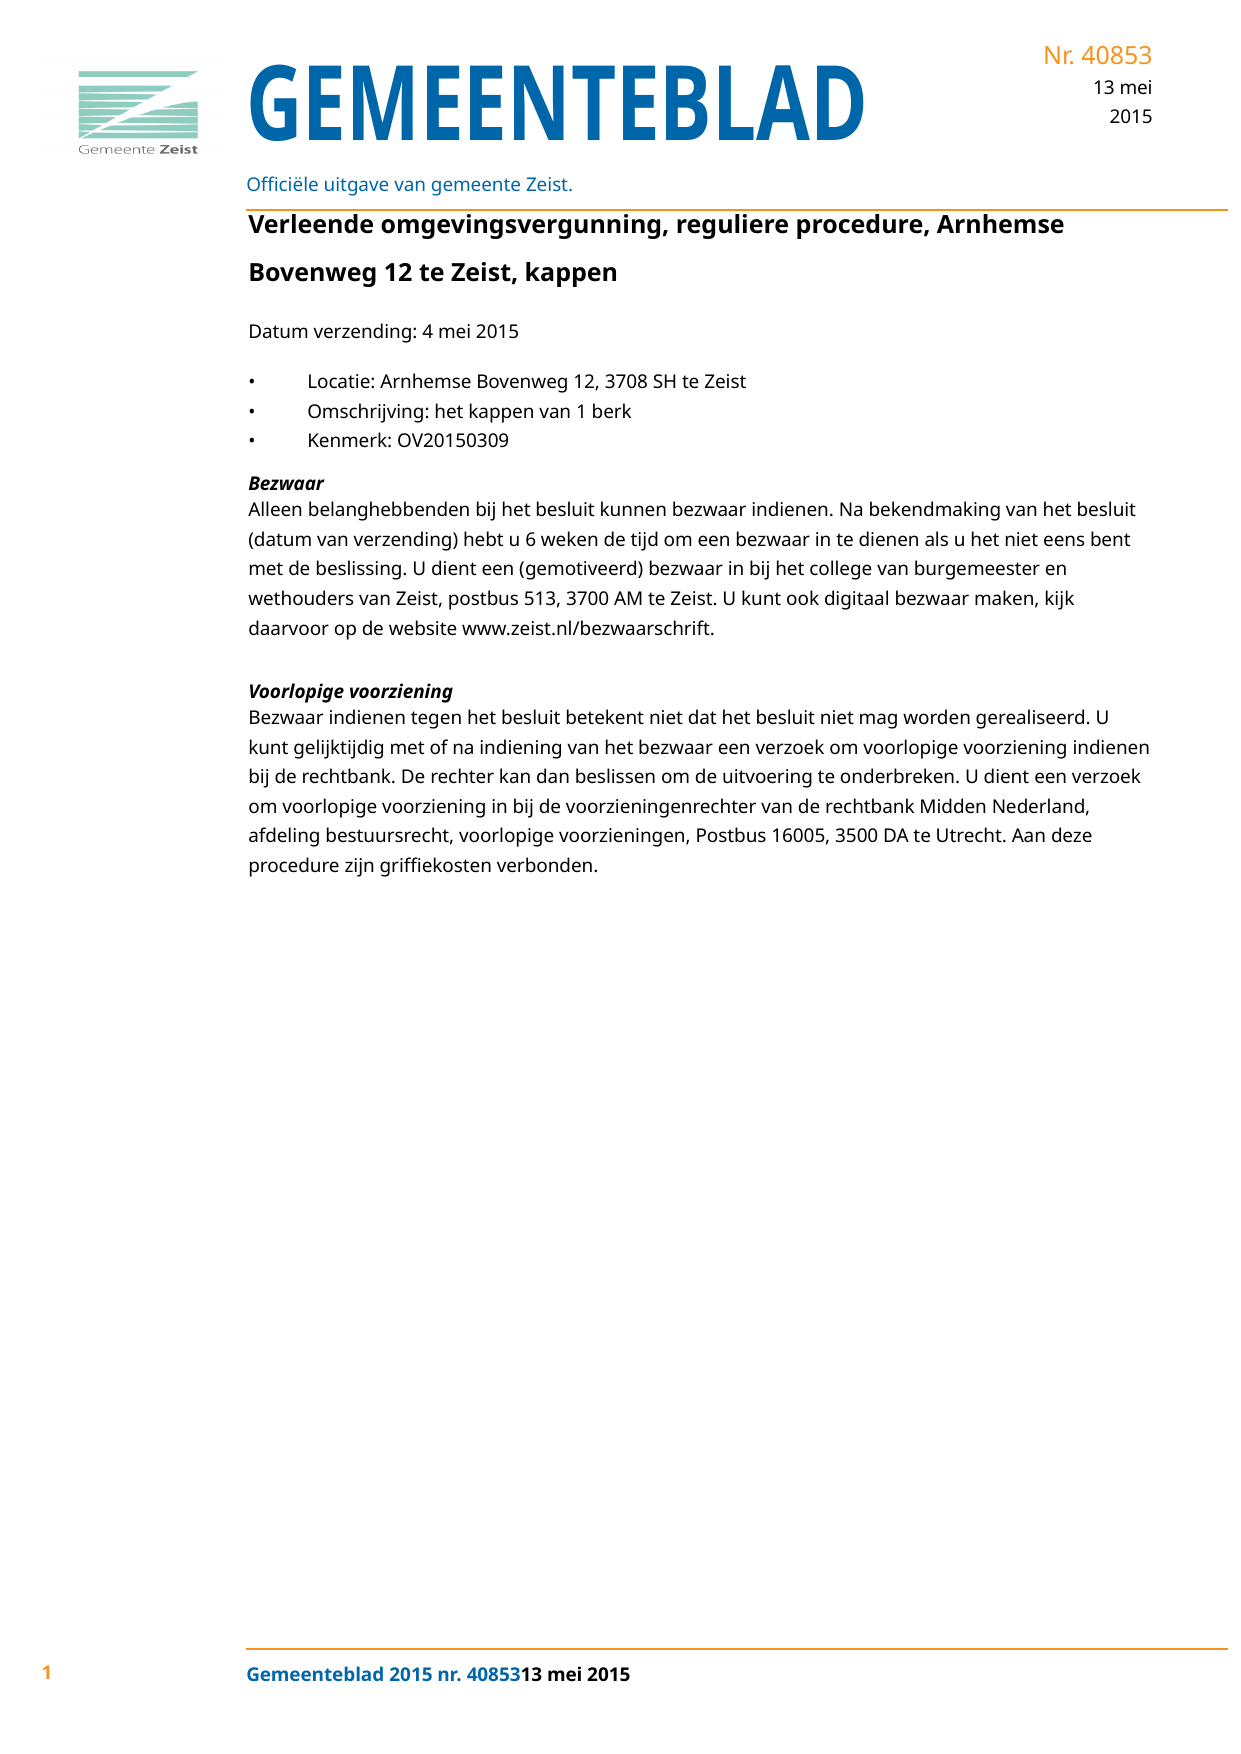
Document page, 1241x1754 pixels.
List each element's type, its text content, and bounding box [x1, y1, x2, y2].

list Kenmerk: OV20150309 [248, 427, 1152, 453]
text Voorlopige voorziening [248, 679, 1152, 704]
text Alleen belanghebbenden bij het besluit kunnen bezwaar indienen. Na bekendmaking van het besluit (datum van verzending) hebt u 6 weken de tijd om een bezwaar in te dienen als u het niet eens bent met de beslissing. U dient een (gemotiveerd) bezwaar in bij het college van burgemeester en wethouders van Zeist, postbus 513, 3700 AM te Zeist. U kunt ook digitaal bezwaar maken, kijk daarvoor op de website www.zeist.nl/bezwaarschrift. [248, 496, 1152, 640]
picture [41, 47, 231, 172]
list Omschrijving: het kappen van 1 berk [248, 398, 1152, 424]
text Bezwaar [248, 471, 1152, 496]
text Bezwaar indienen tegen het besluit betekent niet dat het besluit niet mag worden gerealiseerd. U kunt gelijktijdig met of na indiening van het bezwaar een verzoek om voorlopige voorziening indienen bij de rechtbank. De rechter kan dan beslissen om de uitvoering te onderbreken. U dient een verzoek om voorlopige voorziening in bij de voorzieningenrechter van de rechtbank Midden Nederland, afdeling bestuursrecht, voorlopige voorzieningen, Postbus 16005, 3500 DA te Utrecht. Aan deze procedure zijn griffiekosten verbonden. [248, 704, 1152, 878]
text Datum verzending: 4 mei 2015 [248, 318, 1152, 344]
list Locatie: Arnhemse Bovenweg 12, 3708 SH te Zeist [248, 368, 1152, 394]
text Verleende omgevingsvergunning, reguliere procedure, Arnhemse Bovenweg 12 te Zeist, kappen [248, 211, 1152, 288]
